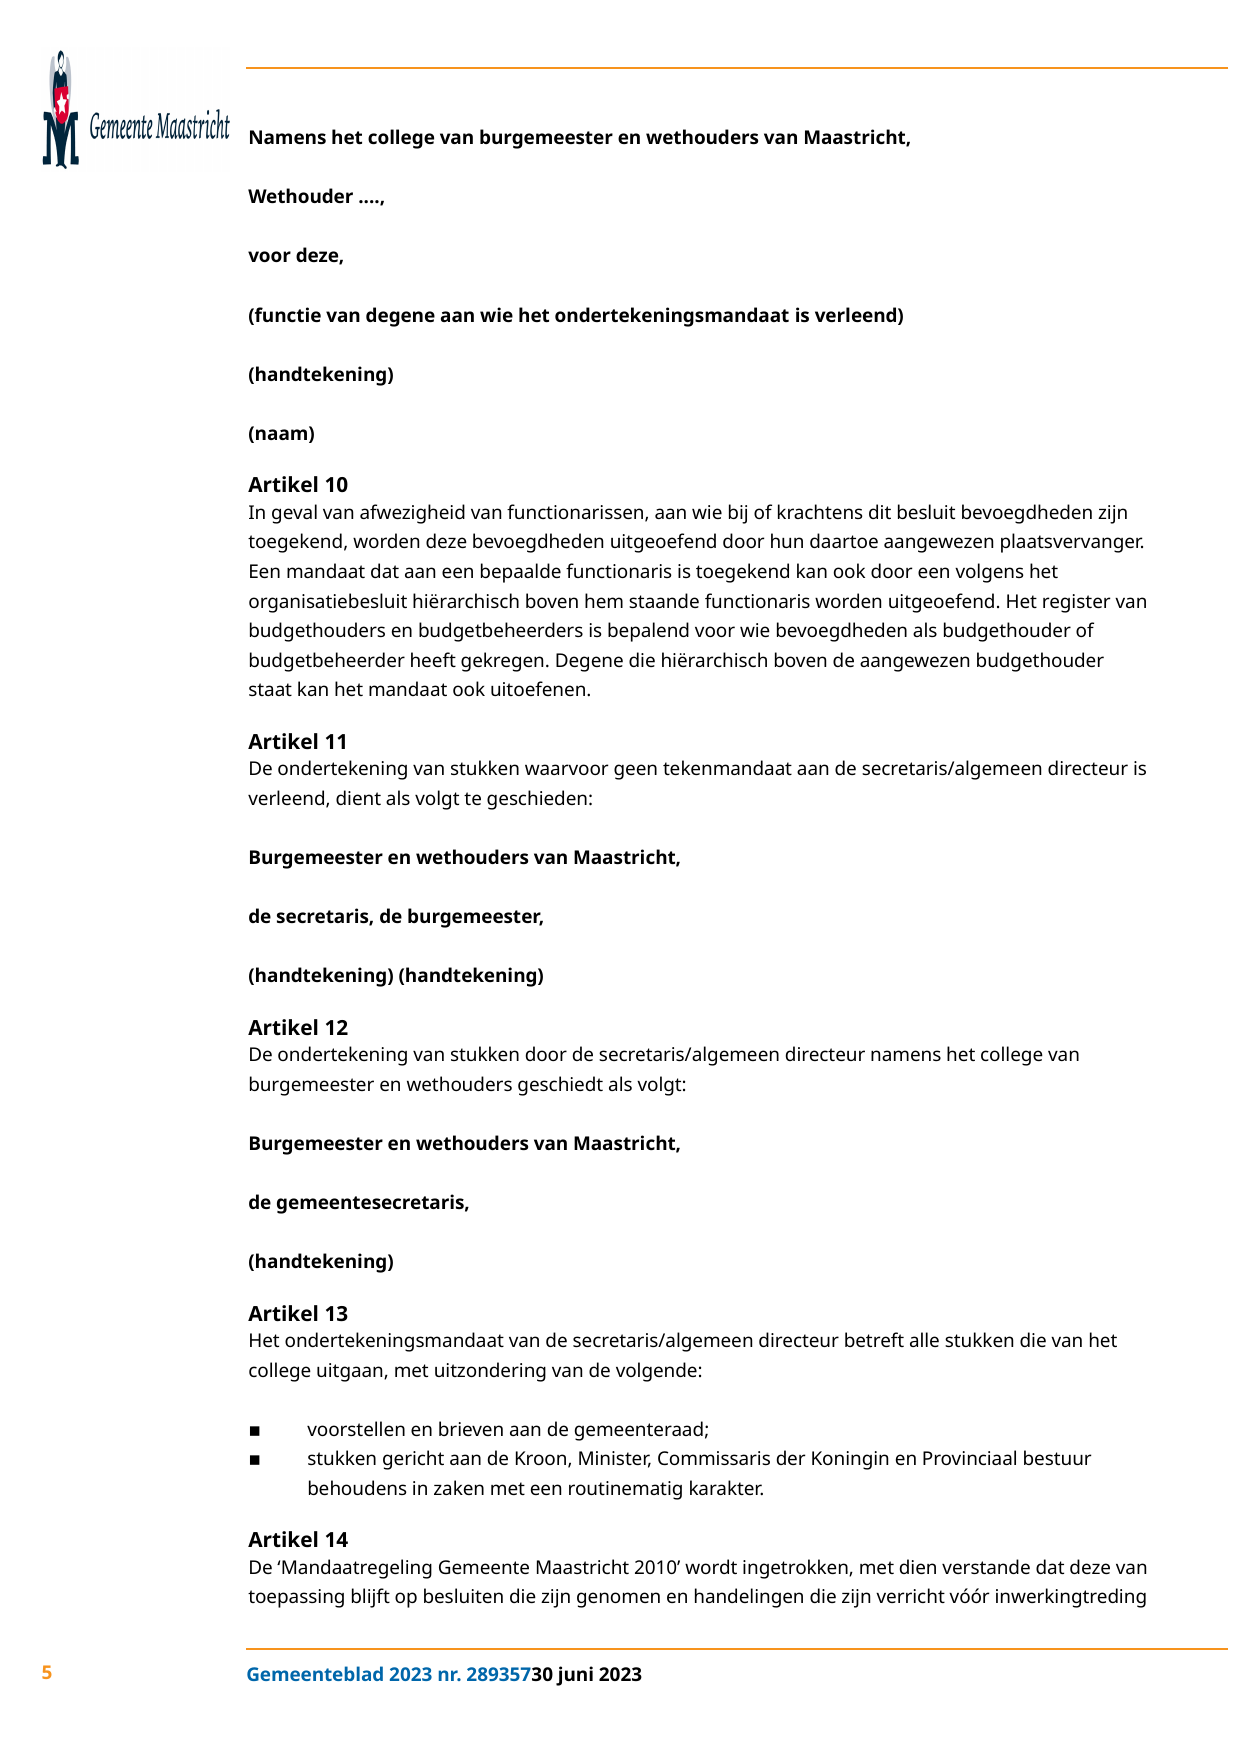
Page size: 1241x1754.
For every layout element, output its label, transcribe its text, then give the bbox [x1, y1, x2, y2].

text De ondertekening van stukken waarvoor geen tekenmandaat aan de secretaris/algemeen directeur is verleend, dient als volgt te geschieden: [248, 755, 1152, 811]
text voor deze, [248, 243, 1152, 268]
text (handtekening) [248, 361, 1152, 387]
text Burgemeester en wethouders van Maastricht, [248, 1130, 1152, 1156]
text Artikel 12 [248, 1013, 1152, 1041]
text Artikel 14 [248, 1526, 1152, 1554]
text de gemeentesecretaris, [248, 1189, 1152, 1215]
picture [41, 47, 231, 172]
text Artikel 10 [248, 471, 1152, 499]
text De ondertekening van stukken door de secretaris/algemeen directeur namens het college van burgemeester en wethouders geschiedt als volgt: [248, 1041, 1152, 1097]
list voorstellen en brieven aan de gemeenteraad; [248, 1416, 1152, 1442]
text Namens het college van burgemeester en wethouders van Maastricht, [248, 124, 1152, 150]
text De ‘Mandaatregeling Gemeente Maastricht 2010’ wordt ingetrokken, met dien verstande dat deze van toepassing blijft op besluiten die zijn genomen en handelingen die zijn verricht vóór inwerkingtreding [248, 1554, 1152, 1609]
text (functie van degene aan wie het ondertekeningsmandaat is verleend) [248, 302, 1152, 328]
text Burgemeester en wethouders van Maastricht, [248, 844, 1152, 870]
text (handtekening) (handtekening) [248, 962, 1152, 988]
text Het ondertekeningsmandaat van de secretaris/algemeen directeur betreft alle stukken die van het college uitgaan, met uitzondering van de volgende: [248, 1327, 1152, 1383]
text de secretaris, de burgemeester, [248, 903, 1152, 929]
text In geval van afwezigheid van functionarissen, aan wie bij of krachtens dit besluit bevoegdheden zijn toegekend, worden deze bevoegdheden uitgeoefend door hun daartoe aangewezen plaatsvervanger. Een mandaat dat aan een bepaalde functionaris is toegekend kan ook door een volgens het organisatiebesluit hiërarchisch boven hem staande functionaris worden uitgeoefend. Het register van budgethouders en budgetbeheerders is bepalend voor wie bevoegdheden als budgethouder of budgetbeheerder heeft gekregen. Degene die hiërarchisch boven de aangewezen budgethouder staat kan het mandaat ook uitoefenen. [248, 499, 1152, 702]
text Artikel 13 [248, 1299, 1152, 1327]
text Artikel 11 [248, 727, 1152, 755]
list stukken gericht aan de Kroon, Minister, Commissaris der Koningin en Provinciaal bestuur behoudens in zaken met een routinematig karakter. [248, 1446, 1152, 1501]
text Wethouder ...., [248, 183, 1152, 209]
text (naam) [248, 420, 1152, 446]
text (handtekening) [248, 1248, 1152, 1274]
